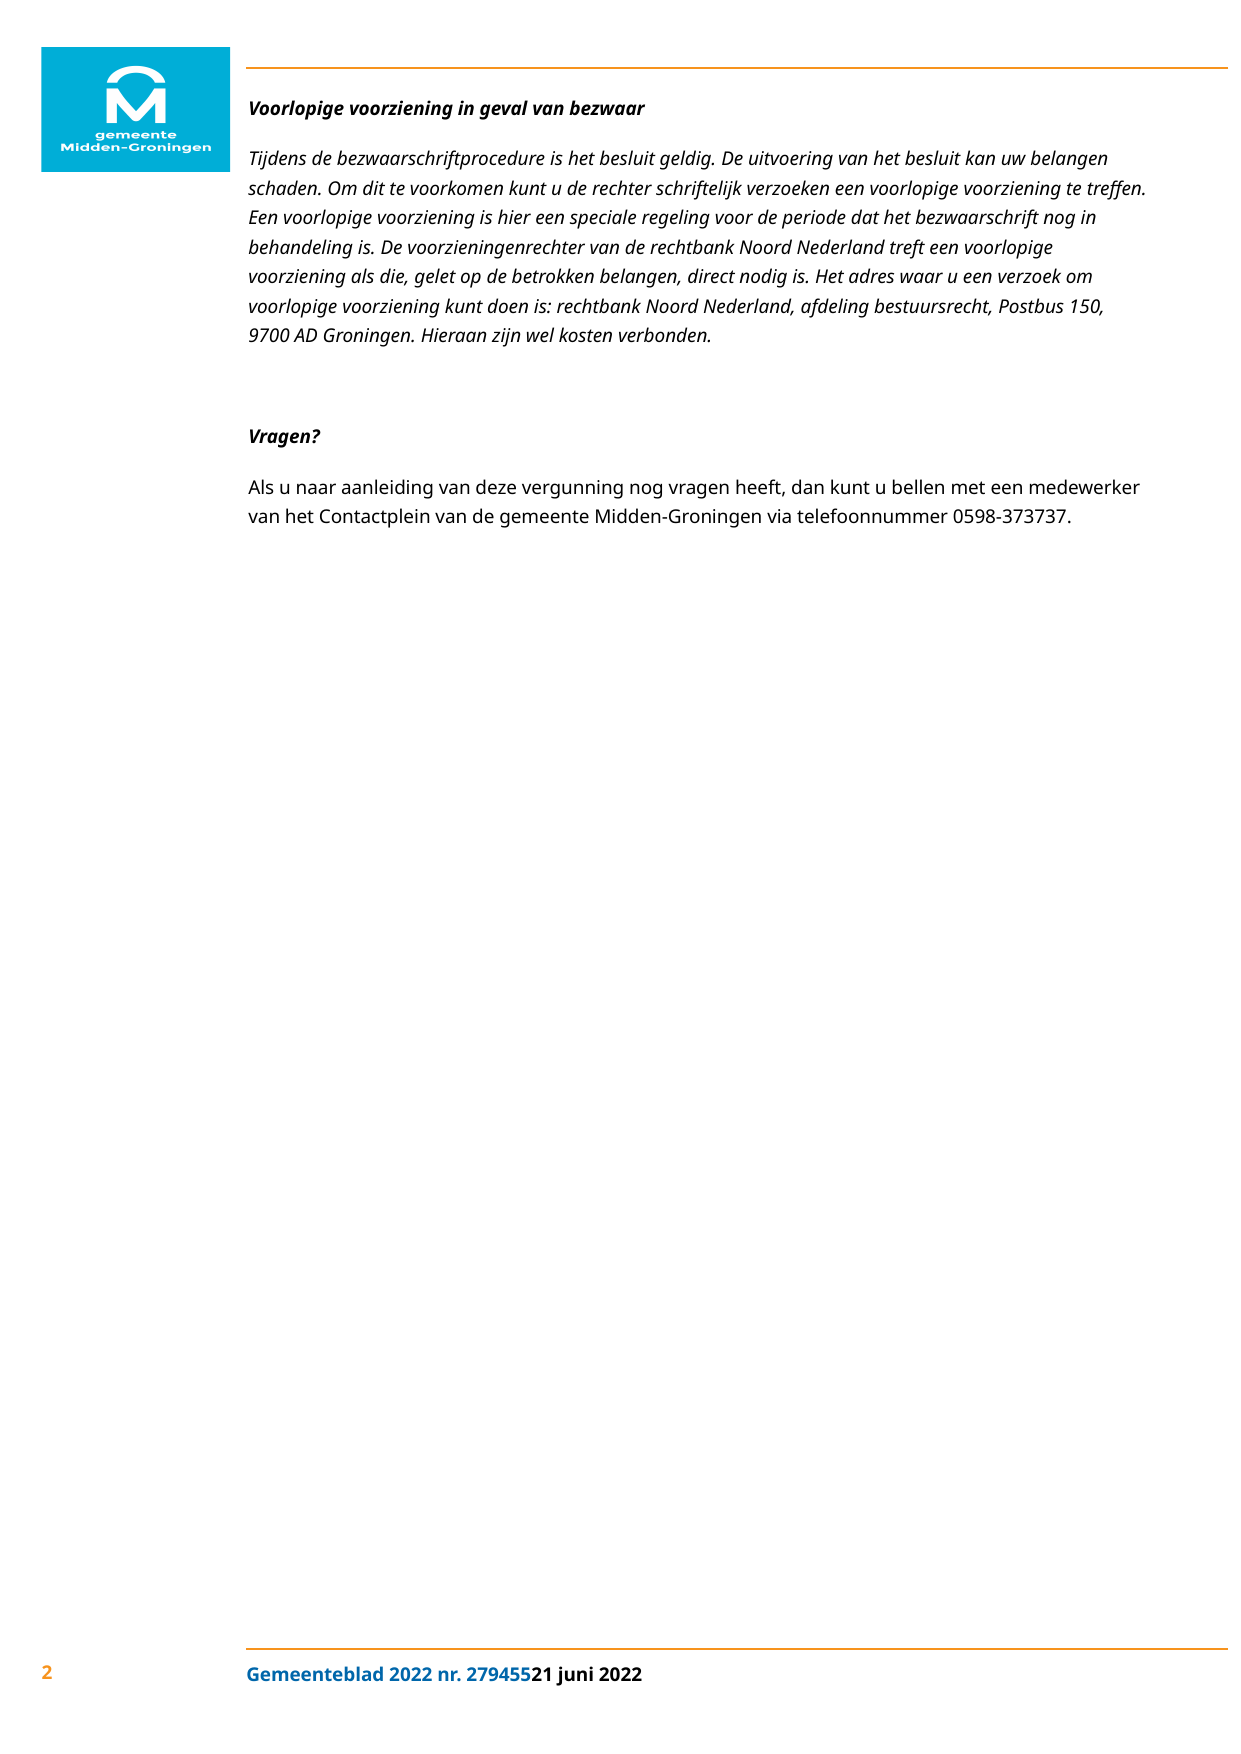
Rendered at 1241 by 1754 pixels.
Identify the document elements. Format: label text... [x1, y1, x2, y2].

text Voorlopige voorziening in geval van bezwaar [248, 95, 1152, 121]
picture [107, 89, 165, 122]
picture [108, 66, 164, 82]
text Vragen? [248, 423, 1152, 449]
text Tijdens de bezwaarschriftprocedure is het besluit geldig. De uitvoering van het besluit kan uw belangen schaden. Om dit te voorkomen kunt u de rechter schriftelijk verzoeken een voorlopige voorziening te treffen. Een voorlopige voorziening is hier een speciale regeling voor de periode dat het bezwaarschrift nog in behandeling is. De voorzieningenrechter van de rechtbank Noord Nederland treft een voorlopige voorziening als die, gelet op de betrokken belangen, direct nodig is. Het adres waar u een verzoek om voorlopige voorziening kunt doen is: rechtbank Noord Nederland, afdeling bestuursrecht, Postbus 150, 9700 AD Groningen. Hieraan zijn wel kosten verbonden. [248, 145, 1152, 348]
picture [184, 146, 190, 153]
text Als u naar aanleiding van deze vergunning nog vragen heeft, dan kunt u bellen met een medewerker van het Contactplein van de gemeente Midden-Groningen via telefoonnummer 0598-373737. [248, 474, 1152, 529]
